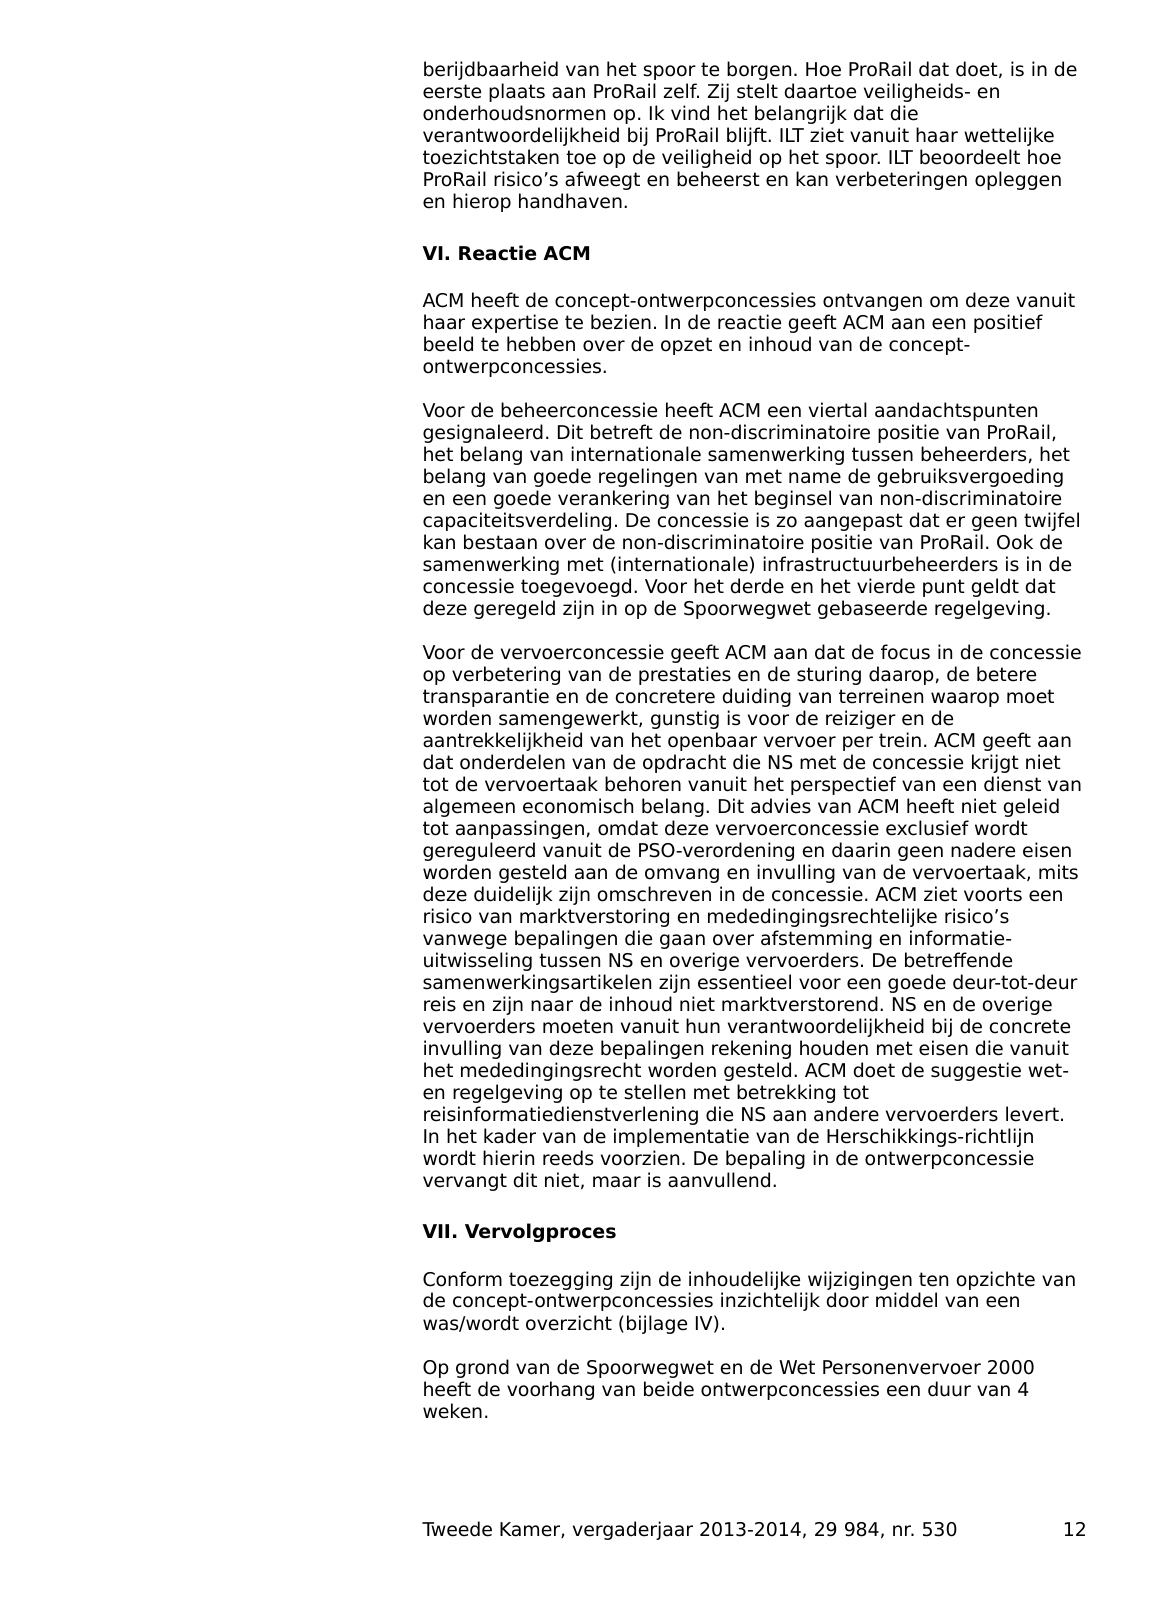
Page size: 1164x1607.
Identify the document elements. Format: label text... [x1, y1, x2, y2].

text ACM heeft de concept-ontwerpconcessies ontvangen om deze vanuit haar expertise te bezien. In de reactie geeft ACM aan een positief beeld te hebben over de opzet en inhoud van de concept-ontwerpconcessies. [422, 290, 1087, 378]
subtitle VI. Reactie ACM [422, 243, 1087, 265]
text Op grond van de Spoorwegwet en de Wet Personenvervoer 2000 heeft de voorhang van beide ontwerpconcessies een duur van 4 weken. [422, 1357, 1087, 1422]
subtitle VII. Vervolgproces [422, 1221, 1087, 1243]
text Conform toezegging zijn de inhoudelijke wijzigingen ten opzichte van de concept-ontwerpconcessies inzichtelijk door middel van een was/wordt overzicht (bijlage IV). [422, 1268, 1087, 1334]
text Voor de beheerconcessie heeft ACM een viertal aandachtspunten gesignaleerd. Dit betreft de non-discriminatoire positie van ProRail, het belang van internationale samenwerking tussen beheerders, het belang van goede regelingen van met name de gebruiksvergoeding en een goede verankering van het beginsel van non-discriminatoire capaciteitsverdeling. De concessie is zo aangepast dat er geen twijfel kan bestaan over de non-discriminatoire positie van ProRail. Ook de samenwerking met (internationale) infrastructuurbeheerders is in de concessie toegevoegd. Voor het derde en het vierde punt geldt dat deze geregeld zijn in op de Spoorwegwet gebaseerde regelgeving. [422, 400, 1087, 620]
text Voor de vervoerconcessie geeft ACM aan dat de focus in de concessie op verbetering van de prestaties en de sturing daarop, de betere transparantie en de concretere duiding van terreinen waarop moet worden samengewerkt, gunstig is voor de reiziger en de aantrekkelijkheid van het openbaar vervoer per trein. ACM geeft aan dat onderdelen van de opdracht die NS met de concessie krijgt niet tot de vervoertaak behoren vanuit het perspectief van een dienst van algemeen economisch belang. Dit advies van ACM heeft niet geleid tot aanpassingen, omdat deze vervoerconcessie exclusief wordt gereguleerd vanuit de PSO-verordening en daarin geen nadere eisen worden gesteld aan de omvang en invulling van de vervoertaak, mits deze duidelijk zijn omschreven in de concessie. ACM ziet voorts een risico van marktverstoring en mededingingsrechtelijke risico’s vanwege bepalingen die gaan over afstemming en informatie-uitwisseling tussen NS en overige vervoerders. De betreffende samenwerkingsartikelen zijn essentieel voor een goede deur-tot-deur reis en zijn naar de inhoud niet marktverstorend. NS en de overige vervoerders moeten vanuit hun verantwoordelijkheid bij de concrete invulling van deze bepalingen rekening houden met eisen die vanuit het mededingingsrecht worden gesteld. ACM doet de suggestie wet- en regelgeving op te stellen met betrekking tot reisinformatiedienstverlening die NS aan andere vervoerders levert. In het kader van de implementatie van de Herschikkings-richtlijn wordt hierin reeds voorzien. De bepaling in de ontwerpconcessie vervangt dit niet, maar is aanvullend. [422, 642, 1087, 1191]
text berijdbaarheid van het spoor te borgen. Hoe ProRail dat doet, is in de eerste plaats aan ProRail zelf. Zij stelt daartoe veiligheids- en onderhoudsnormen op. Ik vind het belangrijk dat die verantwoordelijkheid bij ProRail blijft. ILT ziet vanuit haar wettelijke toezichtstaken toe op de veiligheid op het spoor. ILT beoordeelt hoe ProRail risico’s afweegt en beheerst en kan verbeteringen opleggen en hierop handhaven. [422, 59, 1087, 213]
